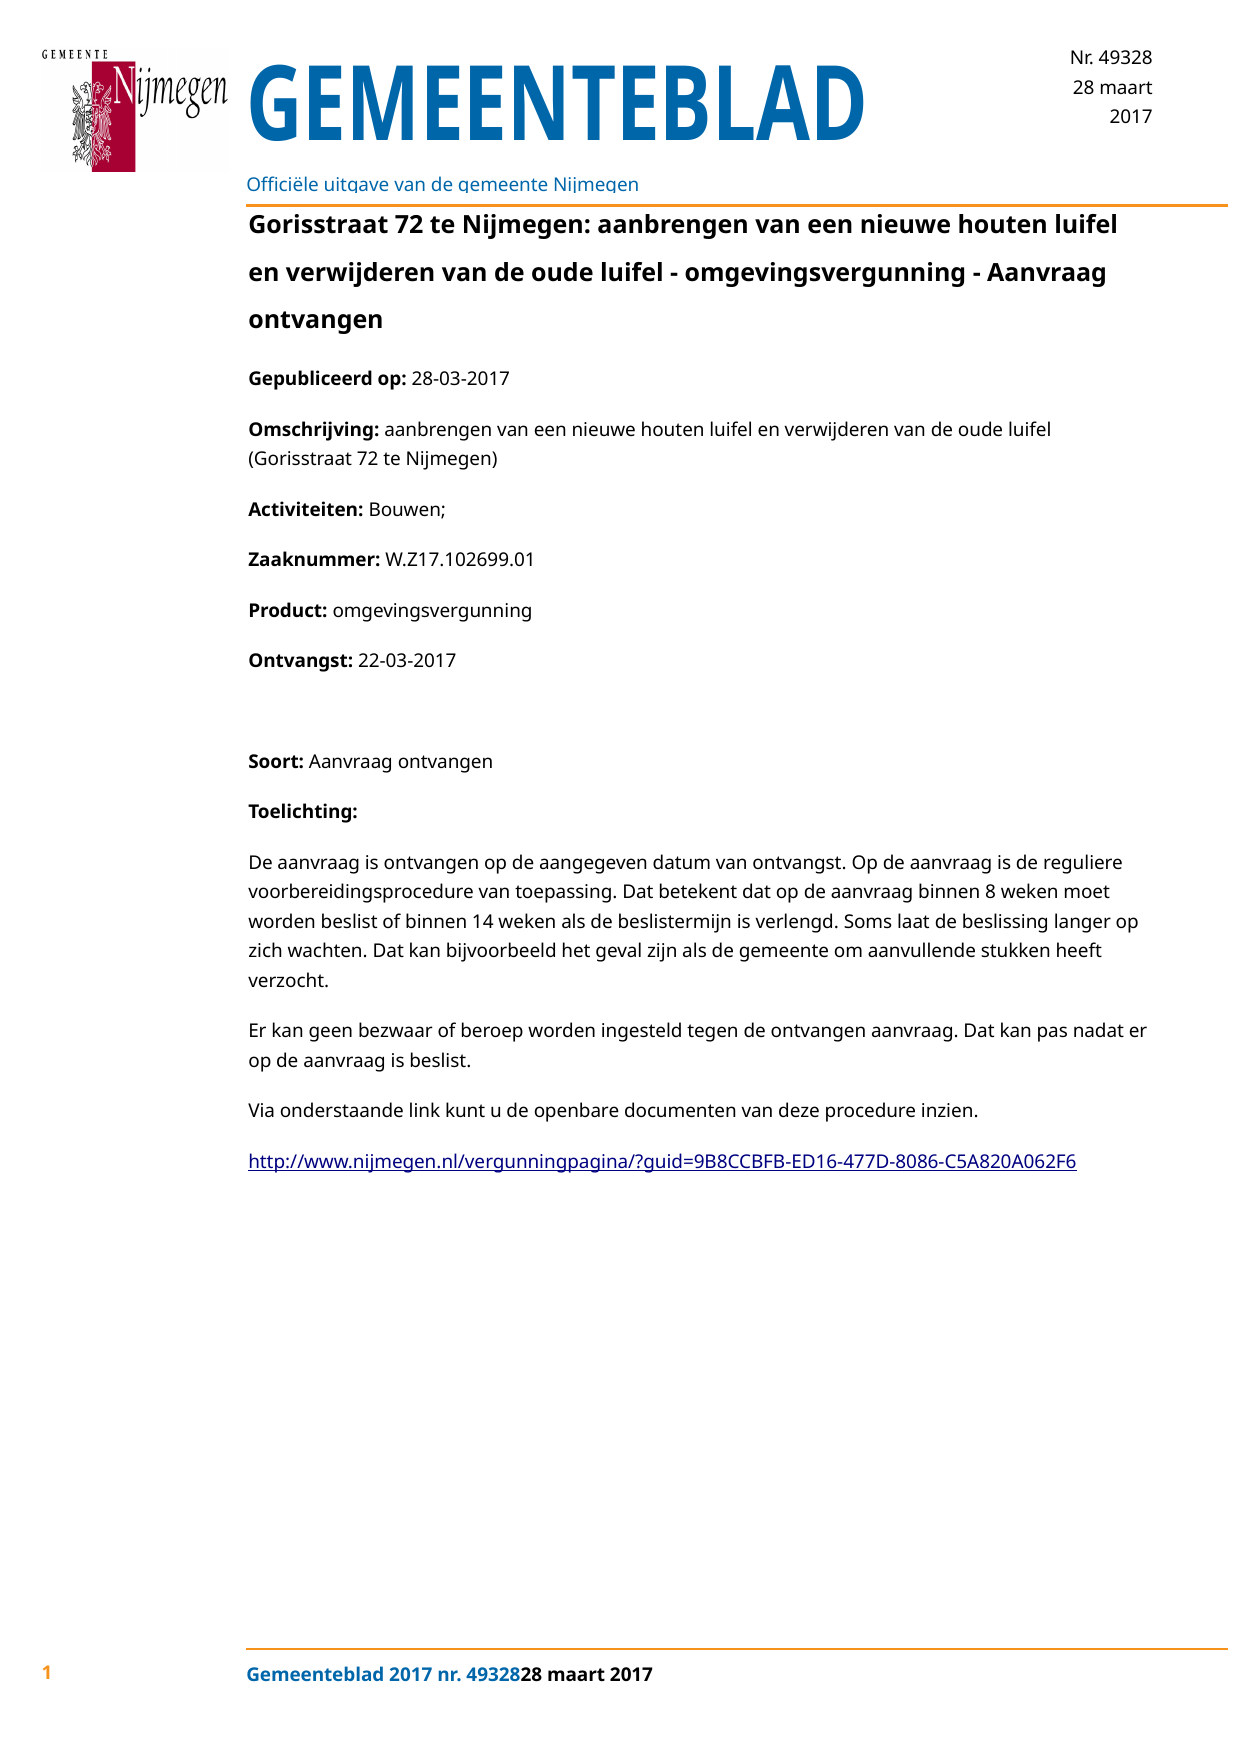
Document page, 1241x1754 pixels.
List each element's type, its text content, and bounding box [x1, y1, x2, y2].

picture [41, 47, 231, 172]
text Activiteiten: Bouwen; [248, 496, 1152, 522]
text Er kan geen bezwaar of beroep worden ingesteld tegen de ontvangen aanvraag. Dat kan pas nadat er op de aanvraag is beslist. [248, 1018, 1152, 1073]
text De aanvraag is ontvangen op de aangegeven datum van ontvangst. Op de aanvraag is de reguliere voorbereidingsprocedure van toepassing. Dat betekent dat op de aanvraag binnen 8 weken moet worden beslist of binnen 14 weken als de beslistermijn is verlengd. Soms laat de beslissing langer op zich wachten. Dat kan bijvoorbeeld het geval zijn als de gemeente om aanvullende stukken heeft verzocht. [248, 849, 1152, 993]
text Via onderstaande link kunt u de openbare documenten van deze procedure inzien. [248, 1098, 1152, 1123]
text http://www.nijmegen.nl/vergunningpagina/?guid=9B8CCBFB-ED16-477D-8086-C5A820A062F6 [248, 1148, 1152, 1174]
text Gorisstraat 72 te Nijmegen: aanbrengen van een nieuwe houten luifel en verwijderen van de oude luifel - omgevingsvergunning - Aanvraag ontvangen [248, 207, 1152, 336]
text Gepubliceerd op: 28-03-2017 [248, 366, 1152, 391]
text Soort: Aanvraag ontvangen [248, 748, 1152, 774]
text Ontvangst: 22-03-2017 [248, 647, 1152, 673]
text Zaaknummer: W.Z17.102699.01 [248, 546, 1152, 572]
text Toelichting: [248, 798, 1152, 824]
text Omschrijving: aanbrengen van een nieuwe houten luifel en verwijderen van de oude luifel (Gorisstraat 72 te Nijmegen) [248, 416, 1152, 471]
text Product: omgevingsvergunning [248, 597, 1152, 622]
